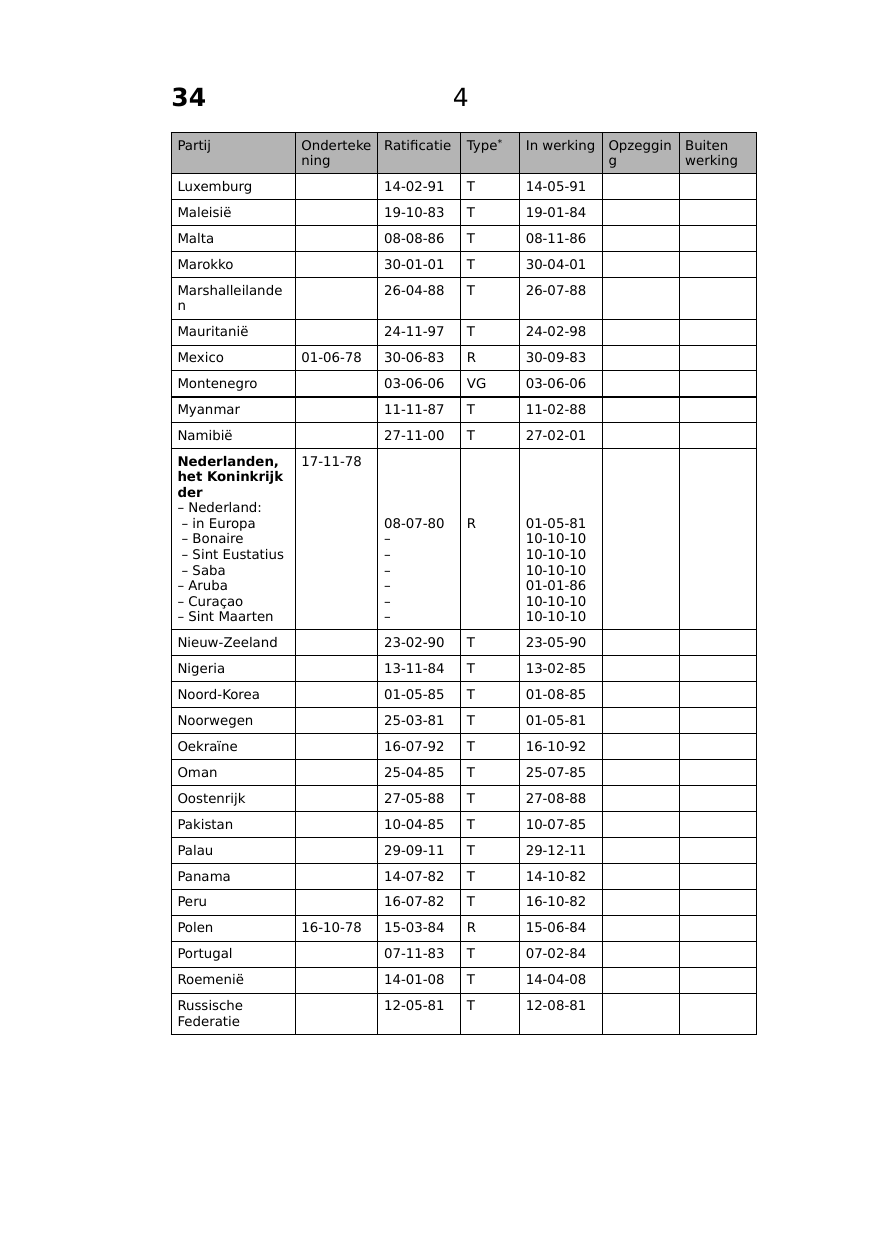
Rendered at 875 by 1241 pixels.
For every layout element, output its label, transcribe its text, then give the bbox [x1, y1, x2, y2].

table_cell [680, 916, 756, 941]
table_cell 10-04-85 [378, 812, 460, 837]
table_cell [680, 278, 756, 318]
table_cell [296, 547, 377, 563]
table_cell 13-02-85 [520, 656, 602, 681]
table_cell – Aruba [172, 578, 295, 594]
table_cell [296, 994, 377, 1034]
table_cell T [461, 968, 519, 992]
table_cell [680, 890, 756, 915]
table_cell 27-11-00 [378, 423, 460, 448]
table_cell [603, 890, 679, 915]
table_cell [603, 942, 679, 967]
table_cell Panama [172, 864, 295, 889]
table_cell Malta [172, 226, 295, 251]
table_header Ratificatie [378, 133, 460, 173]
table_header In werking [520, 133, 602, 173]
table_cell [680, 320, 756, 344]
table_cell 01-08-85 [520, 682, 602, 707]
table_cell 14-05-91 [520, 174, 602, 199]
table_cell [296, 423, 377, 448]
table_cell Luxemburg [172, 174, 295, 199]
table_cell T [461, 864, 519, 889]
table_cell [680, 346, 756, 370]
table_cell T [461, 760, 519, 785]
table_cell 15-03-84 [378, 916, 460, 941]
table_cell 23-02-90 [378, 630, 460, 655]
table_cell [603, 320, 679, 344]
table_cell Mexico [172, 346, 295, 370]
table_cell [296, 864, 377, 889]
table_cell T [461, 708, 519, 733]
table_cell 10-10-10 [520, 532, 602, 547]
table_cell [680, 838, 756, 863]
table_cell [296, 708, 377, 733]
table_cell [603, 226, 679, 251]
table_cell [296, 682, 377, 707]
table_cell Marokko [172, 252, 295, 277]
table_cell 11-11-87 [378, 398, 460, 422]
table_cell 24-11-97 [378, 320, 460, 344]
table_cell [461, 578, 519, 594]
table_cell [603, 578, 679, 594]
table_cell – Sint Maarten [172, 609, 295, 629]
table_cell [680, 423, 756, 448]
table_cell T [461, 423, 519, 448]
table_cell 26-07-88 [520, 278, 602, 318]
table_cell Oostenrijk [172, 786, 295, 811]
table_cell Noord-Korea [172, 682, 295, 707]
table_cell [680, 942, 756, 967]
table_cell Mauritanië [172, 320, 295, 344]
table_cell T [461, 630, 519, 655]
table_cell Noorwegen [172, 708, 295, 733]
table_cell T [461, 838, 519, 863]
table_cell [680, 994, 756, 1034]
table_cell T [461, 942, 519, 967]
table_cell 10-10-10 [520, 547, 602, 563]
table_cell 14-10-82 [520, 864, 602, 889]
table_cell R [461, 346, 519, 370]
table_cell [296, 563, 377, 578]
table_cell [296, 578, 377, 594]
table_cell 19-01-84 [520, 200, 602, 225]
table_cell [603, 734, 679, 759]
table_cell [296, 516, 377, 532]
table_cell [296, 890, 377, 915]
table_cell – Sint Eustatius [172, 547, 295, 563]
table_header Type* [461, 133, 519, 173]
table_cell [603, 398, 679, 422]
table_cell [603, 864, 679, 889]
table_cell 10-10-10 [520, 594, 602, 609]
table_cell R [461, 916, 519, 941]
table_header Buiten werking [680, 133, 756, 173]
table_cell – [378, 594, 460, 609]
table_cell [603, 563, 679, 578]
table_cell [296, 812, 377, 837]
table_cell 30-06-83 [378, 346, 460, 370]
table_cell [680, 200, 756, 225]
table_cell 16-10-92 [520, 734, 602, 759]
table_cell [296, 278, 377, 318]
table_cell Palau [172, 838, 295, 863]
table_cell T [461, 994, 519, 1034]
table_cell [603, 371, 679, 396]
table_cell [296, 734, 377, 759]
table_cell [461, 532, 519, 547]
table_cell [603, 501, 679, 516]
table_cell [461, 547, 519, 563]
table_cell [296, 174, 377, 199]
table_cell VG [461, 371, 519, 396]
table_cell [461, 594, 519, 609]
table_cell 27-08-88 [520, 786, 602, 811]
table_cell – [378, 532, 460, 547]
table_cell T [461, 734, 519, 759]
table_header Opzegging [603, 133, 679, 173]
table_cell [680, 226, 756, 251]
table_cell Portugal [172, 942, 295, 967]
table_cell 10-10-10 [520, 563, 602, 578]
table_cell [603, 708, 679, 733]
table_cell [603, 532, 679, 547]
table_cell [520, 501, 602, 516]
table_cell 14-02-91 [378, 174, 460, 199]
table_cell – Nederland: [172, 501, 295, 516]
table_cell Oman [172, 760, 295, 785]
table_cell [378, 501, 460, 516]
table_cell [461, 501, 519, 516]
table_cell 16-07-92 [378, 734, 460, 759]
table_cell Russische Federatie [172, 994, 295, 1034]
table_cell 27-02-01 [520, 423, 602, 448]
table_cell 01-05-85 [378, 682, 460, 707]
table_cell [680, 371, 756, 396]
table_cell [520, 449, 602, 501]
table_cell 12-05-81 [378, 994, 460, 1034]
table_cell T [461, 890, 519, 915]
table_cell 03-06-06 [520, 371, 602, 396]
table_cell [680, 547, 756, 563]
table_cell [461, 449, 519, 501]
table_cell 30-01-01 [378, 252, 460, 277]
table_cell [603, 346, 679, 370]
table_cell T [461, 252, 519, 277]
table_cell T [461, 786, 519, 811]
table_cell [603, 594, 679, 609]
table_cell 10-10-10 [520, 609, 602, 629]
table_cell 08-11-86 [520, 226, 602, 251]
table_cell [680, 174, 756, 199]
table_cell 19-10-83 [378, 200, 460, 225]
table_cell [296, 398, 377, 422]
table_cell Pakistan [172, 812, 295, 837]
table_cell [603, 200, 679, 225]
table_cell [680, 682, 756, 707]
table_cell 24-02-98 [520, 320, 602, 344]
table_cell [296, 968, 377, 992]
table_cell 08-08-86 [378, 226, 460, 251]
table_cell [680, 656, 756, 681]
table_cell [296, 838, 377, 863]
table_header Ondertekening [296, 133, 377, 173]
table_cell [603, 968, 679, 992]
table_cell [680, 609, 756, 629]
table_cell T [461, 682, 519, 707]
table_cell [603, 252, 679, 277]
table_cell [680, 449, 756, 501]
table_cell [680, 968, 756, 992]
table_cell 14-07-82 [378, 864, 460, 889]
table_cell Roemenië [172, 968, 295, 992]
table_cell [680, 864, 756, 889]
table_cell [603, 656, 679, 681]
table_cell [296, 320, 377, 344]
table_cell T [461, 278, 519, 318]
table_cell [296, 760, 377, 785]
table_cell 30-09-83 [520, 346, 602, 370]
table_cell [296, 252, 377, 277]
table_cell [378, 449, 460, 501]
table_cell Namibië [172, 423, 295, 448]
table_cell Peru [172, 890, 295, 915]
table_cell [603, 174, 679, 199]
table_cell 26-04-88 [378, 278, 460, 318]
table_cell 14-01-08 [378, 968, 460, 992]
table_cell [680, 786, 756, 811]
table_cell Nederlanden, het Koninkrijk der [172, 449, 295, 501]
table_cell – [378, 563, 460, 578]
table_cell – Saba [172, 563, 295, 578]
table_cell 01-05-81 [520, 516, 602, 532]
table_cell 16-07-82 [378, 890, 460, 915]
table_cell T [461, 398, 519, 422]
table_cell 01-06-78 [296, 346, 377, 370]
table_cell 11-02-88 [520, 398, 602, 422]
table_cell Nieuw-Zeeland [172, 630, 295, 655]
table_cell Marshalleilanden [172, 278, 295, 318]
table_cell 29-12-11 [520, 838, 602, 863]
table_cell 16-10-82 [520, 890, 602, 915]
table_cell [603, 812, 679, 837]
table_cell – Bonaire [172, 532, 295, 547]
table_cell Maleisië [172, 200, 295, 225]
table_cell 01-01-86 [520, 578, 602, 594]
table_cell T [461, 174, 519, 199]
table_cell [603, 278, 679, 318]
table_cell – [378, 547, 460, 563]
table_cell 25-03-81 [378, 708, 460, 733]
table_cell Myanmar [172, 398, 295, 422]
table_cell 07-02-84 [520, 942, 602, 967]
table_cell [603, 786, 679, 811]
table_cell [603, 682, 679, 707]
table_cell [680, 252, 756, 277]
table_cell 12-08-81 [520, 994, 602, 1034]
table_cell [603, 423, 679, 448]
table_cell T [461, 812, 519, 837]
table_cell 17-11-78 [296, 449, 377, 501]
table_cell [603, 516, 679, 532]
table_cell – in Europa [172, 516, 295, 532]
table_cell [461, 609, 519, 629]
table_cell 30-04-01 [520, 252, 602, 277]
table_cell [603, 994, 679, 1034]
table_cell [680, 532, 756, 547]
table_cell [603, 630, 679, 655]
table_cell R [461, 516, 519, 532]
table_cell [680, 563, 756, 578]
table_cell Polen [172, 916, 295, 941]
table_cell [680, 708, 756, 733]
table_cell 29-09-11 [378, 838, 460, 863]
table_cell [680, 812, 756, 837]
table_cell [603, 916, 679, 941]
table_cell [296, 371, 377, 396]
table_cell [296, 942, 377, 967]
table_cell [461, 563, 519, 578]
table_cell T [461, 200, 519, 225]
table_cell [603, 449, 679, 501]
table_cell Oekraïne [172, 734, 295, 759]
table_cell T [461, 320, 519, 344]
table_cell 03-06-06 [378, 371, 460, 396]
table_cell [680, 630, 756, 655]
table_cell 08-07-80 [378, 516, 460, 532]
table_cell T [461, 226, 519, 251]
table_cell 25-07-85 [520, 760, 602, 785]
table_cell [680, 516, 756, 532]
table_cell 25-04-85 [378, 760, 460, 785]
table_cell Nigeria [172, 656, 295, 681]
table_cell [680, 501, 756, 516]
table_cell [296, 786, 377, 811]
table_cell [680, 578, 756, 594]
table_cell – [378, 578, 460, 594]
table_cell 27-05-88 [378, 786, 460, 811]
table_cell [680, 734, 756, 759]
table_cell Montenegro [172, 371, 295, 396]
table_cell 13-11-84 [378, 656, 460, 681]
table_cell – [378, 609, 460, 629]
table_cell [296, 501, 377, 516]
table_cell [296, 609, 377, 629]
table_cell 14-04-08 [520, 968, 602, 992]
table_cell [296, 532, 377, 547]
table_cell 23-05-90 [520, 630, 602, 655]
table_cell [603, 547, 679, 563]
table_cell [296, 594, 377, 609]
table_cell 07-11-83 [378, 942, 460, 967]
table_cell [296, 630, 377, 655]
table_cell 16-10-78 [296, 916, 377, 941]
table_cell [296, 656, 377, 681]
table_cell 15-06-84 [520, 916, 602, 941]
table_cell 01-05-81 [520, 708, 602, 733]
table_cell [603, 609, 679, 629]
table_cell 10-07-85 [520, 812, 602, 837]
table_cell [296, 226, 377, 251]
table_cell [680, 594, 756, 609]
table_cell [680, 398, 756, 422]
table_header Partij [172, 133, 295, 173]
table_cell [680, 760, 756, 785]
table_cell [603, 838, 679, 863]
table_cell – Curaçao [172, 594, 295, 609]
table_cell T [461, 656, 519, 681]
table_cell [296, 200, 377, 225]
table_cell [603, 760, 679, 785]
